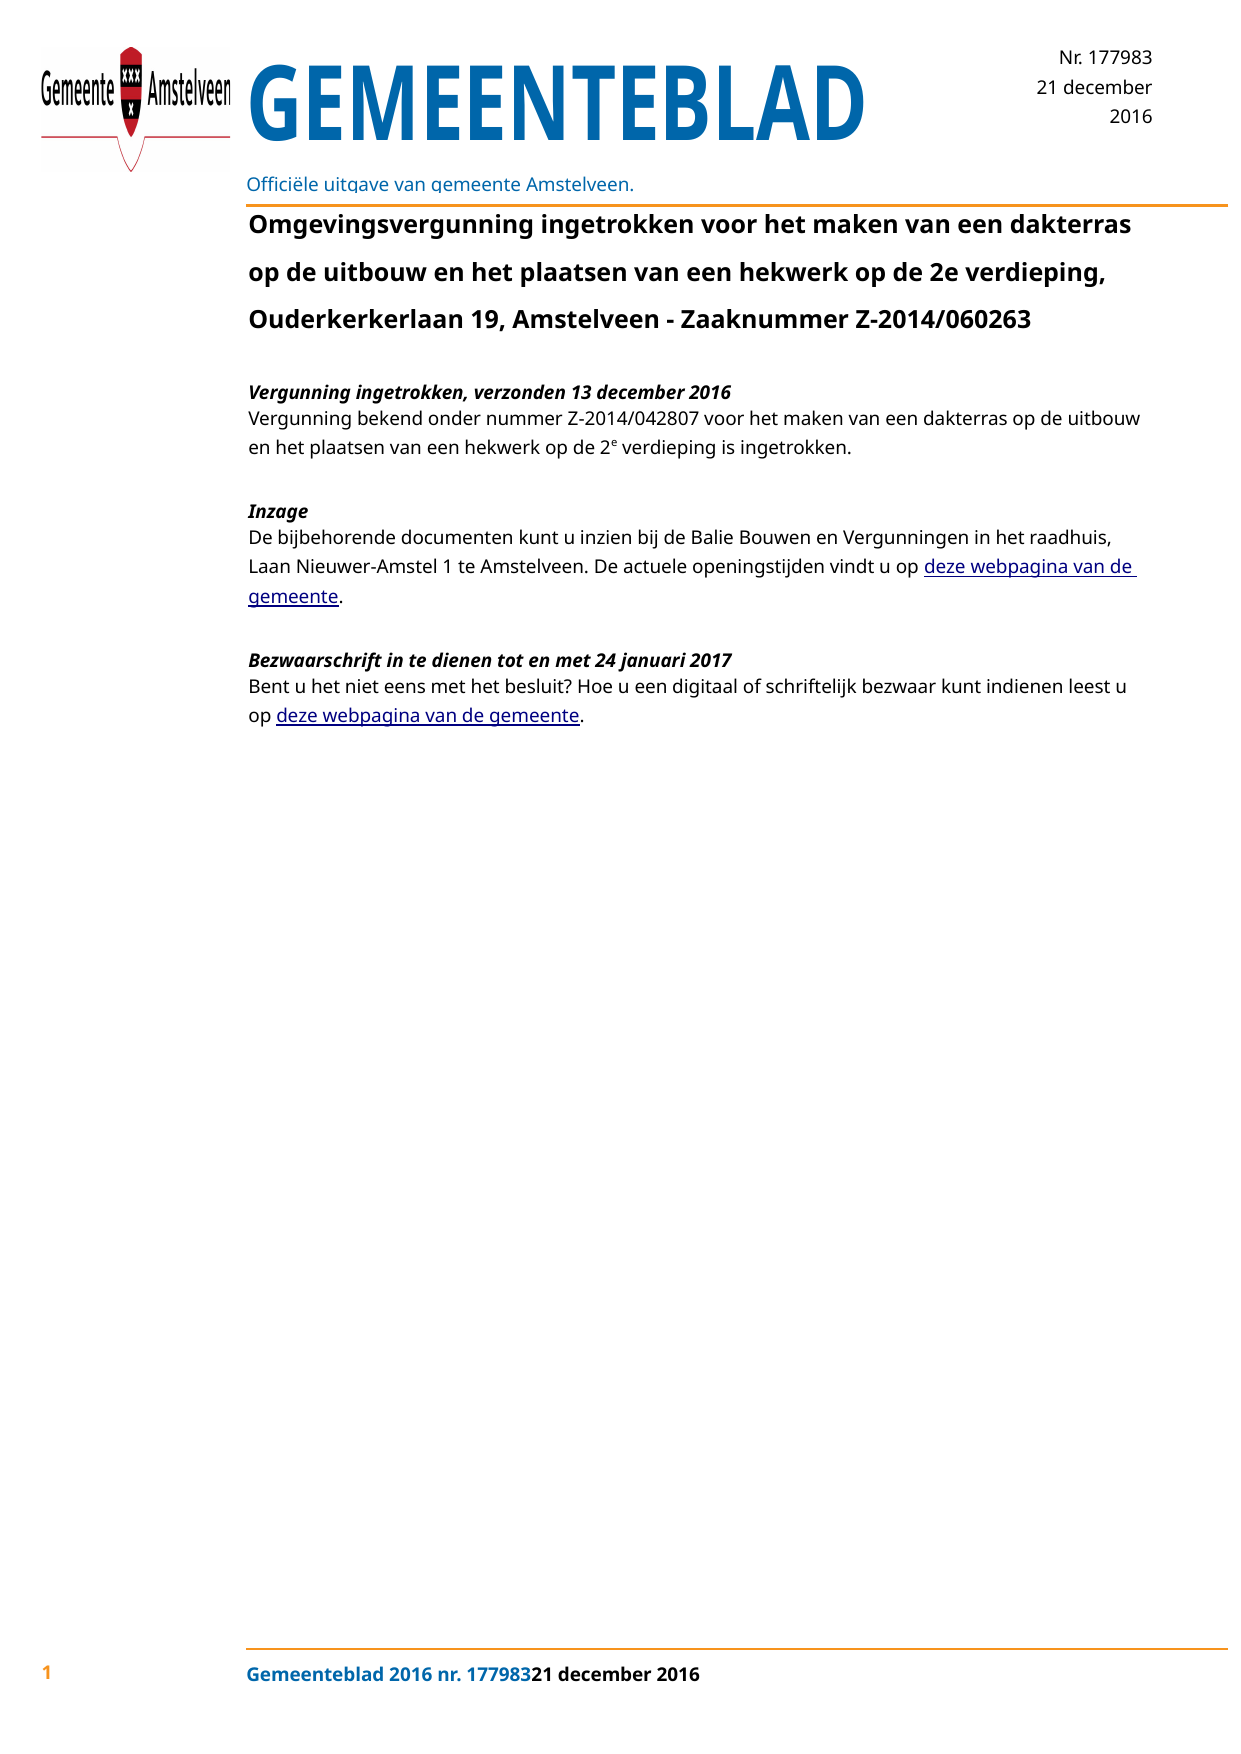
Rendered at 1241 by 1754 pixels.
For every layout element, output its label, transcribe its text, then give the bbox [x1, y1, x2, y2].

text Omgevingsvergunning ingetrokken voor het maken van een dakterras op de uitbouw en het plaatsen van een hekwerk op de 2e verdieping, Ouderkerkerlaan 19, Amstelveen - Zaaknummer Z-2014/060263 [248, 207, 1152, 336]
text Vergunning ingetrokken, verzonden 13 december 2016 [248, 379, 1152, 405]
picture [41, 47, 231, 172]
text De bijbehorende documenten kunt u inzien bij de Balie Bouwen en Vergunningen in het raadhuis, Laan Nieuwer-Amstel 1 te Amstelveen. De actuele openingstijden vindt u op deze webpagina van de gemeente. [248, 524, 1152, 609]
text Inzage [248, 498, 1152, 524]
text Bezwaarschrift in te dienen tot en met 24 januari 2017 [248, 647, 1152, 673]
text Bent u het niet eens met het besluit? Hoe u een digitaal of schriftelijk bezwaar kunt indienen leest u op deze webpagina van de gemeente. [248, 673, 1152, 728]
text Vergunning bekend onder nummer Z-2014/042807 voor het maken van een dakterras op de uitbouw en het plaatsen van een hekwerk op de 2e verdieping is ingetrokken. [248, 405, 1152, 460]
